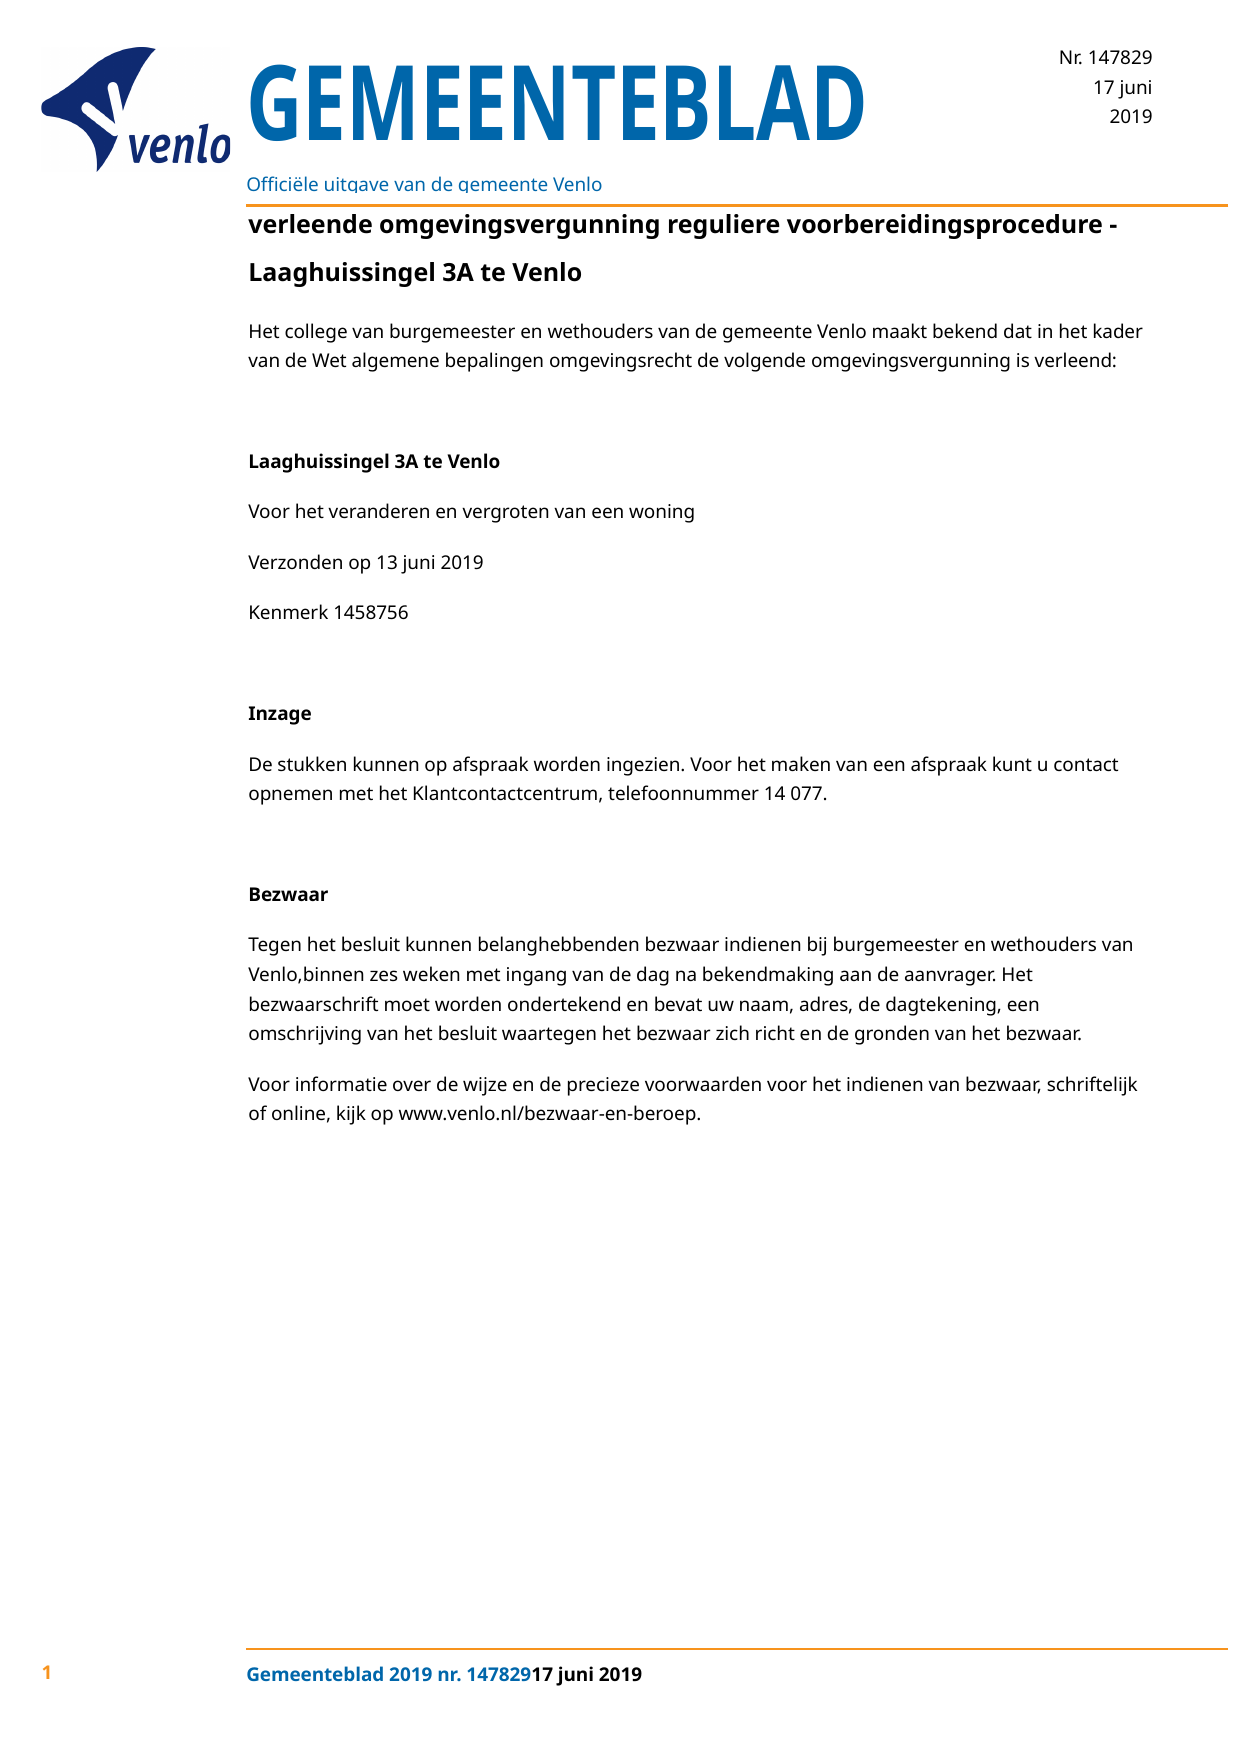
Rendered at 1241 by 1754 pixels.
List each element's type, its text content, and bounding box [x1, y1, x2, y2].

text Voor informatie over de wijze en de precieze voorwaarden voor het indienen van bezwaar, schriftelijk of online, kijk op www.venlo.nl/bezwaar-en-beroep. [248, 1071, 1152, 1126]
text Inzage [248, 700, 1152, 726]
text Verzonden op 13 juni 2019 [248, 549, 1152, 575]
text Kenmerk 1458756 [248, 599, 1152, 625]
text De stukken kunnen op afspraak worden ingezien. Voor het maken van een afspraak kunt u contact opnemen met het Klantcontactcentrum, telefoonnummer 14 077. [248, 751, 1152, 806]
text Tegen het besluit kunnen belanghebbenden bezwaar indienen bij burgemeester en wethouders van Venlo,binnen zes weken met ingang van de dag na bekendmaking aan de aanvrager. Het bezwaarschrift moet worden ondertekend en bevat uw naam, adres, de dagtekening, een omschrijving van het besluit waartegen het bezwaar zich richt en de gronden van het bezwaar. [248, 932, 1152, 1046]
text Voor het veranderen en vergroten van een woning [248, 499, 1152, 524]
text Het college van burgemeester en wethouders van de gemeente Venlo maakt bekend dat in het kader van de Wet algemene bepalingen omgevingsrecht de volgende omgevingsvergunning is verleend: [248, 318, 1152, 373]
text Laaghuissingel 3A te Venlo [248, 448, 1152, 474]
text verleende omgevingsvergunning reguliere voorbereidingsprocedure - Laaghuissingel 3A te Venlo [248, 207, 1152, 288]
text Bezwaar [248, 881, 1152, 907]
picture [41, 47, 231, 172]
